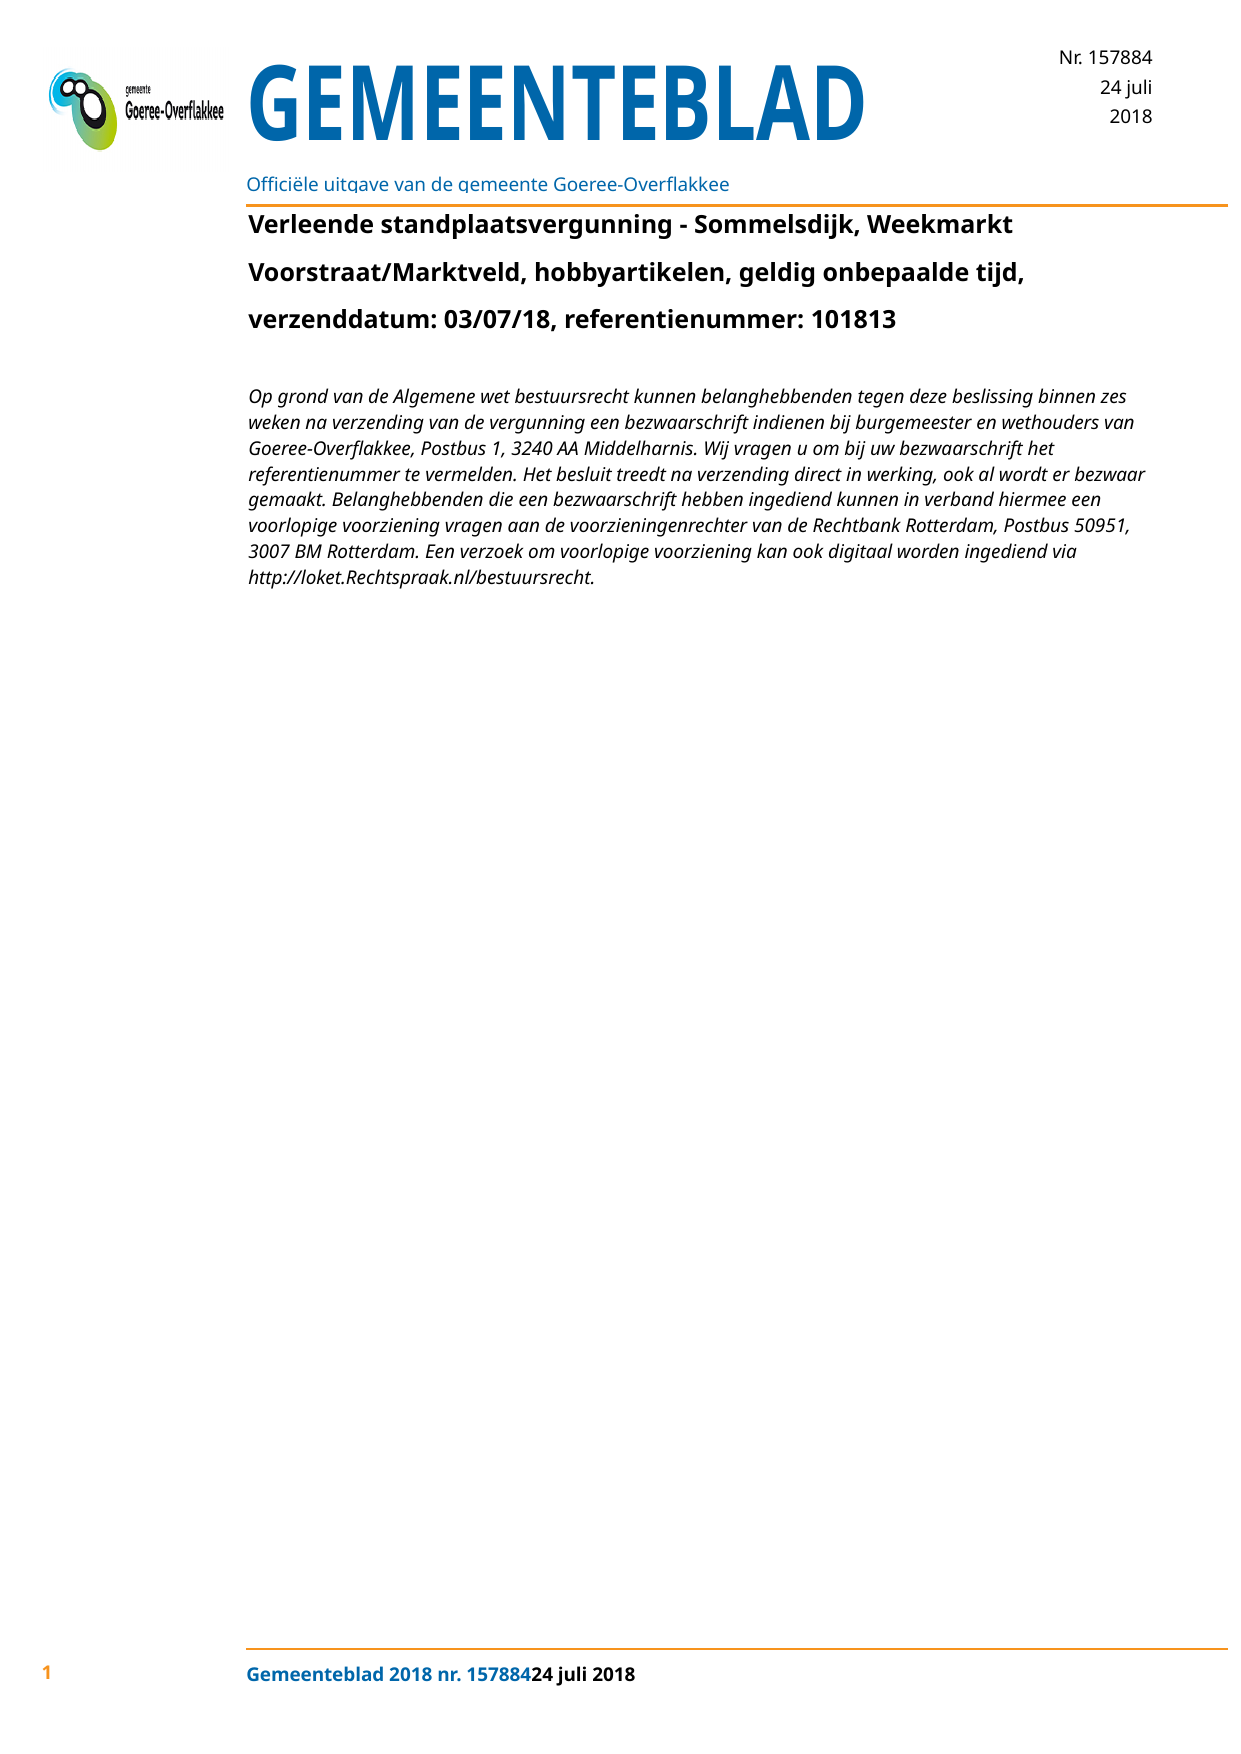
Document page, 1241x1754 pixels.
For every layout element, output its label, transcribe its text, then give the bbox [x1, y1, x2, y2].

picture [41, 47, 231, 172]
text Verleende standplaatsvergunning - Sommelsdijk, Weekmarkt Voorstraat/Marktveld, hobbyartikelen, geldig onbepaalde tijd, verzenddatum: 03/07/18, referentienummer: 101813 [248, 207, 1152, 336]
text Op grond van de Algemene wet bestuursrecht kunnen belanghebbenden tegen deze beslissing binnen zes weken na verzending van de vergunning een bezwaarschrift indienen bij burgemeester en wethouders van Goeree-Overflakkee, Postbus 1, 3240 AA Middelharnis. Wij vragen u om bij uw bezwaarschrift het referentienummer te vermelden. Het besluit treedt na verzending direct in werking, ook al wordt er bezwaar gemaakt. Belanghebbenden die een bezwaarschrift hebben ingediend kunnen in verband hiermee een voorlopige voorziening vragen aan de voorzieningenrechter van de Rechtbank Rotterdam, Postbus 50951, 3007 BM Rotterdam. Een verzoek om voorlopige voorziening kan ook digitaal worden ingediend via http://loket.Rechtspraak.nl/bestuursrecht. [248, 384, 1152, 589]
